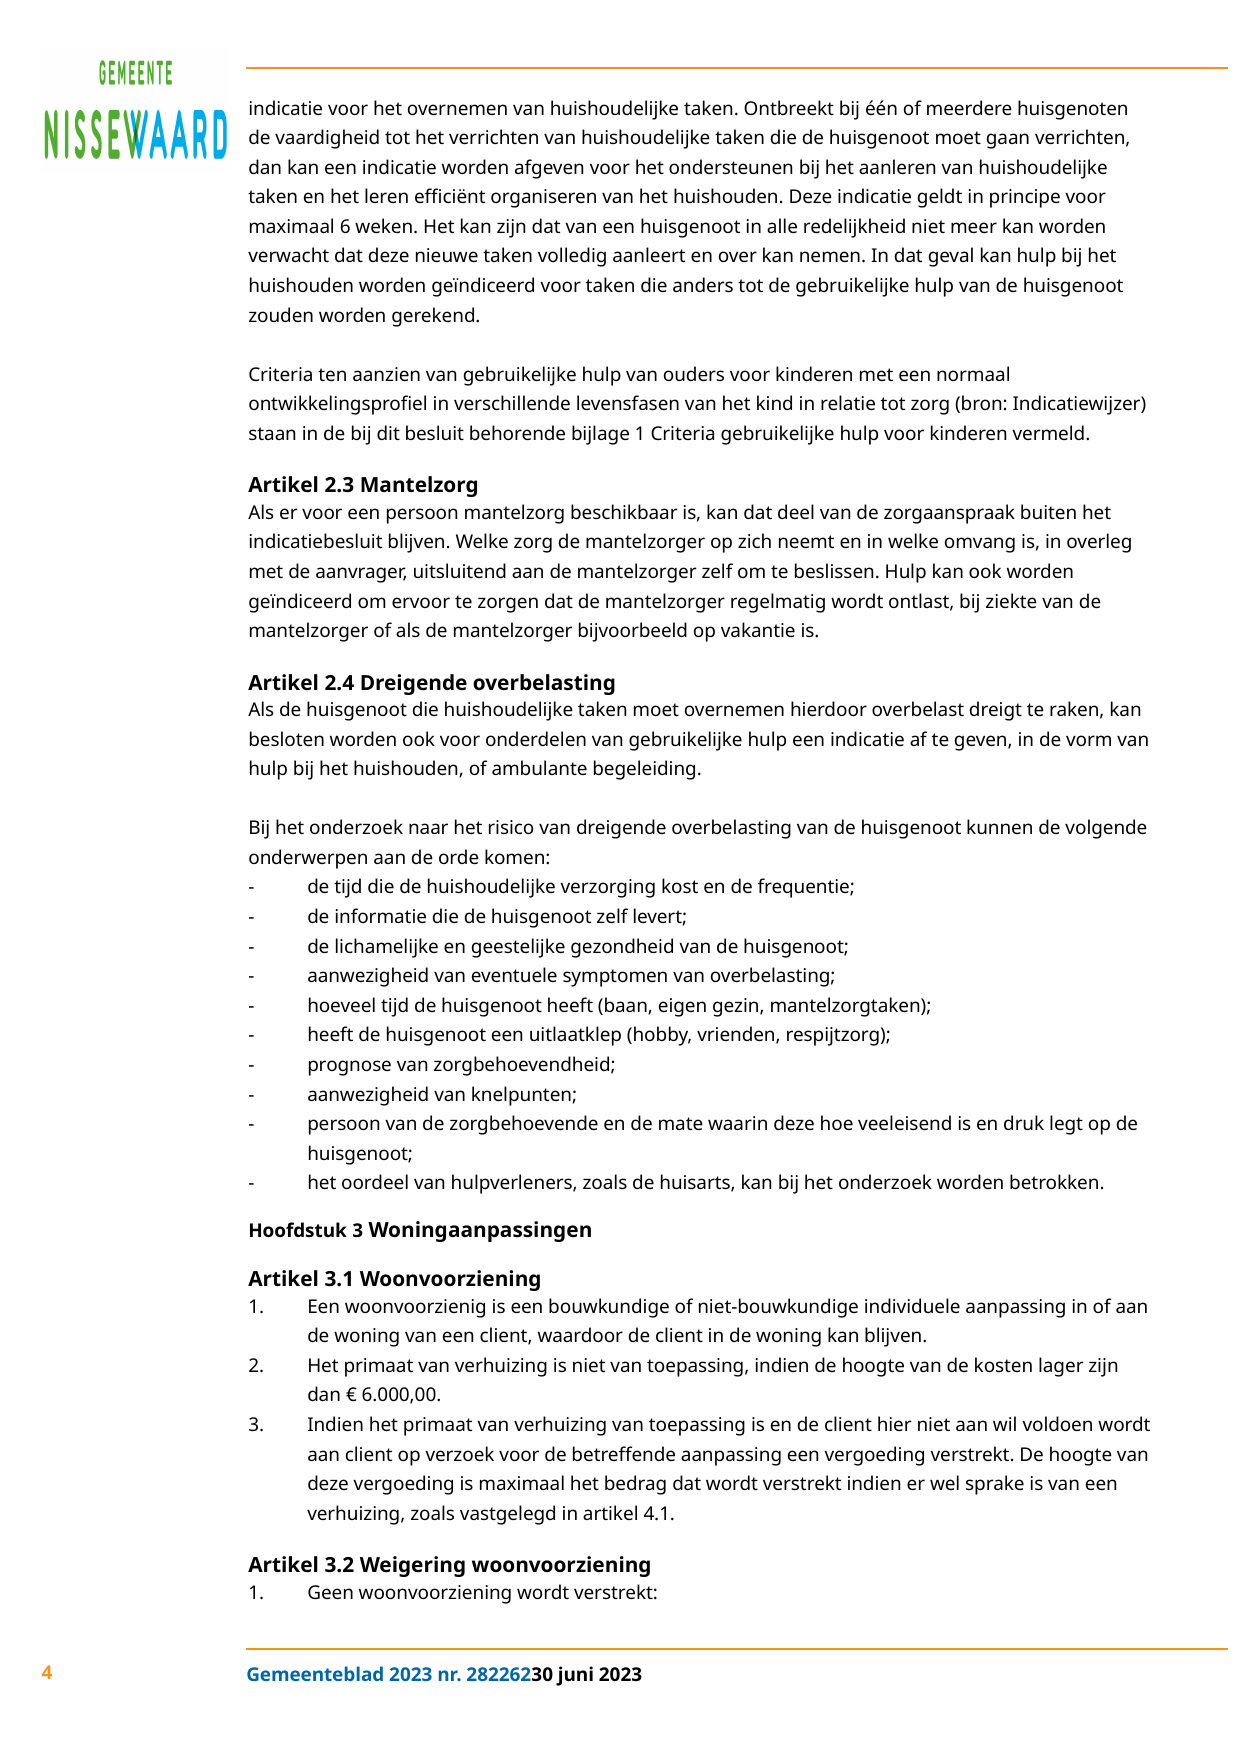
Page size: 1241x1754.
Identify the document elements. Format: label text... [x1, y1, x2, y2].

text Artikel 2.3 Mantelzorg [248, 471, 1152, 499]
text Artikel 3.1 Woonvoorziening [248, 1264, 1152, 1293]
text Criteria ten aanzien van gebruikelijke hulp van ouders voor kinderen met een normaal ontwikkelingsprofiel in verschillende levensfasen van het kind in relatie tot zorg (bron: Indicatiewijzer) staan in de bij dit besluit behorende bijlage 1 Criteria gebruikelijke hulp voor kinderen vermeld. [248, 361, 1152, 446]
text indicatie voor het overnemen van huishoudelijke taken. Ontbreekt bij één of meerdere huisgenoten de vaardigheid tot het verrichten van huishoudelijke taken die de huisgenoot moet gaan verrichten, dan kan een indicatie worden afgeven voor het ondersteunen bij het aanleren van huishoudelijke taken en het leren efficiënt organiseren van het huishouden. Deze indicatie geldt in principe voor maximaal 6 weken. Het kan zijn dat van een huisgenoot in alle redelijkheid niet meer kan worden verwacht dat deze nieuwe taken volledig aanleert en over kan nemen. In dat geval kan hulp bij het huishouden worden geïndiceerd voor taken die anders tot de gebruikelijke hulp van de huisgenoot zouden worden gerekend. [248, 95, 1152, 328]
list het oordeel van hulpverleners, zoals de huisarts, kan bij het onderzoek worden betrokken. [248, 1169, 1152, 1195]
list de lichamelijke en geestelijke gezondheid van de huisgenoot; [248, 933, 1152, 959]
list Een woonvoorzienig is een bouwkundige of niet-bouwkundige individuele aanpassing in of aan de woning van een client, waardoor de client in de woning kan blijven. [248, 1293, 1152, 1348]
list prognose van zorgbehoevendheid; [248, 1051, 1152, 1077]
list Geen woonvoorziening wordt verstrekt: [248, 1579, 1152, 1604]
list heeft de huisgenoot een uitlaatklep (hobby, vrienden, respijtzorg); [248, 1022, 1152, 1047]
text Als de huisgenoot die huishoudelijke taken moet overnemen hierdoor overbelast dreigt te raken, kan besloten worden ook voor onderdelen van gebruikelijke hulp een indicatie af te geven, in de vorm van hulp bij het huishouden, of ambulante begeleiding. [248, 696, 1152, 781]
text Als er voor een persoon mantelzorg beschikbaar is, kan dat deel van de zorgaanspraak buiten het indicatiebesluit blijven. Welke zorg de mantelzorger op zich neemt en in welke omvang is, in overleg met de aanvrager, uitsluitend aan de mantelzorger zelf om te beslissen. Hulp kan ook worden geïndiceerd om ervoor te zorgen dat de mantelzorger regelmatig wordt ontlast, bij ziekte van de mantelzorger of als de mantelzorger bijvoorbeeld op vakantie is. [248, 499, 1152, 643]
list aanwezigheid van eventuele symptomen van overbelasting; [248, 962, 1152, 988]
list persoon van de zorgbehoevende en de mate waarin deze hoe veeleisend is en druk legt op de huisgenoot; [248, 1110, 1152, 1166]
list aanwezigheid van knelpunten; [248, 1081, 1152, 1107]
text Bij het onderzoek naar het risico van dreigende overbelasting van de huisgenoot kunnen de volgende onderwerpen aan de orde komen: [248, 814, 1152, 870]
list Het primaat van verhuizing is niet van toepassing, indien de hoogte van de kosten lager zijn dan € 6.000,00. [248, 1352, 1152, 1407]
list de tijd die de huishoudelijke verzorging kost en de frequentie; [248, 874, 1152, 899]
list hoeveel tijd de huisgenoot heeft (baan, eigen gezin, mantelzorgtaken); [248, 992, 1152, 1018]
text Artikel 2.4 Dreigende overbelasting [248, 668, 1152, 696]
list Indien het primaat van verhuizing van toepassing is en de client hier niet aan wil voldoen wordt aan client op verzoek voor de betreffende aanpassing een vergoeding verstrekt. De hoogte van deze vergoeding is maximaal het bedrag dat wordt verstrekt indien er wel sprake is van een verhuizing, zoals vastgelegd in artikel 4.1. [248, 1411, 1152, 1526]
text Artikel 3.2 Weigering woonvoorziening [248, 1550, 1152, 1579]
list de informatie die de huisgenoot zelf levert; [248, 903, 1152, 929]
picture [41, 47, 231, 172]
text Hoofdstuk 3 Woningaanpassingen [248, 1215, 1152, 1244]
